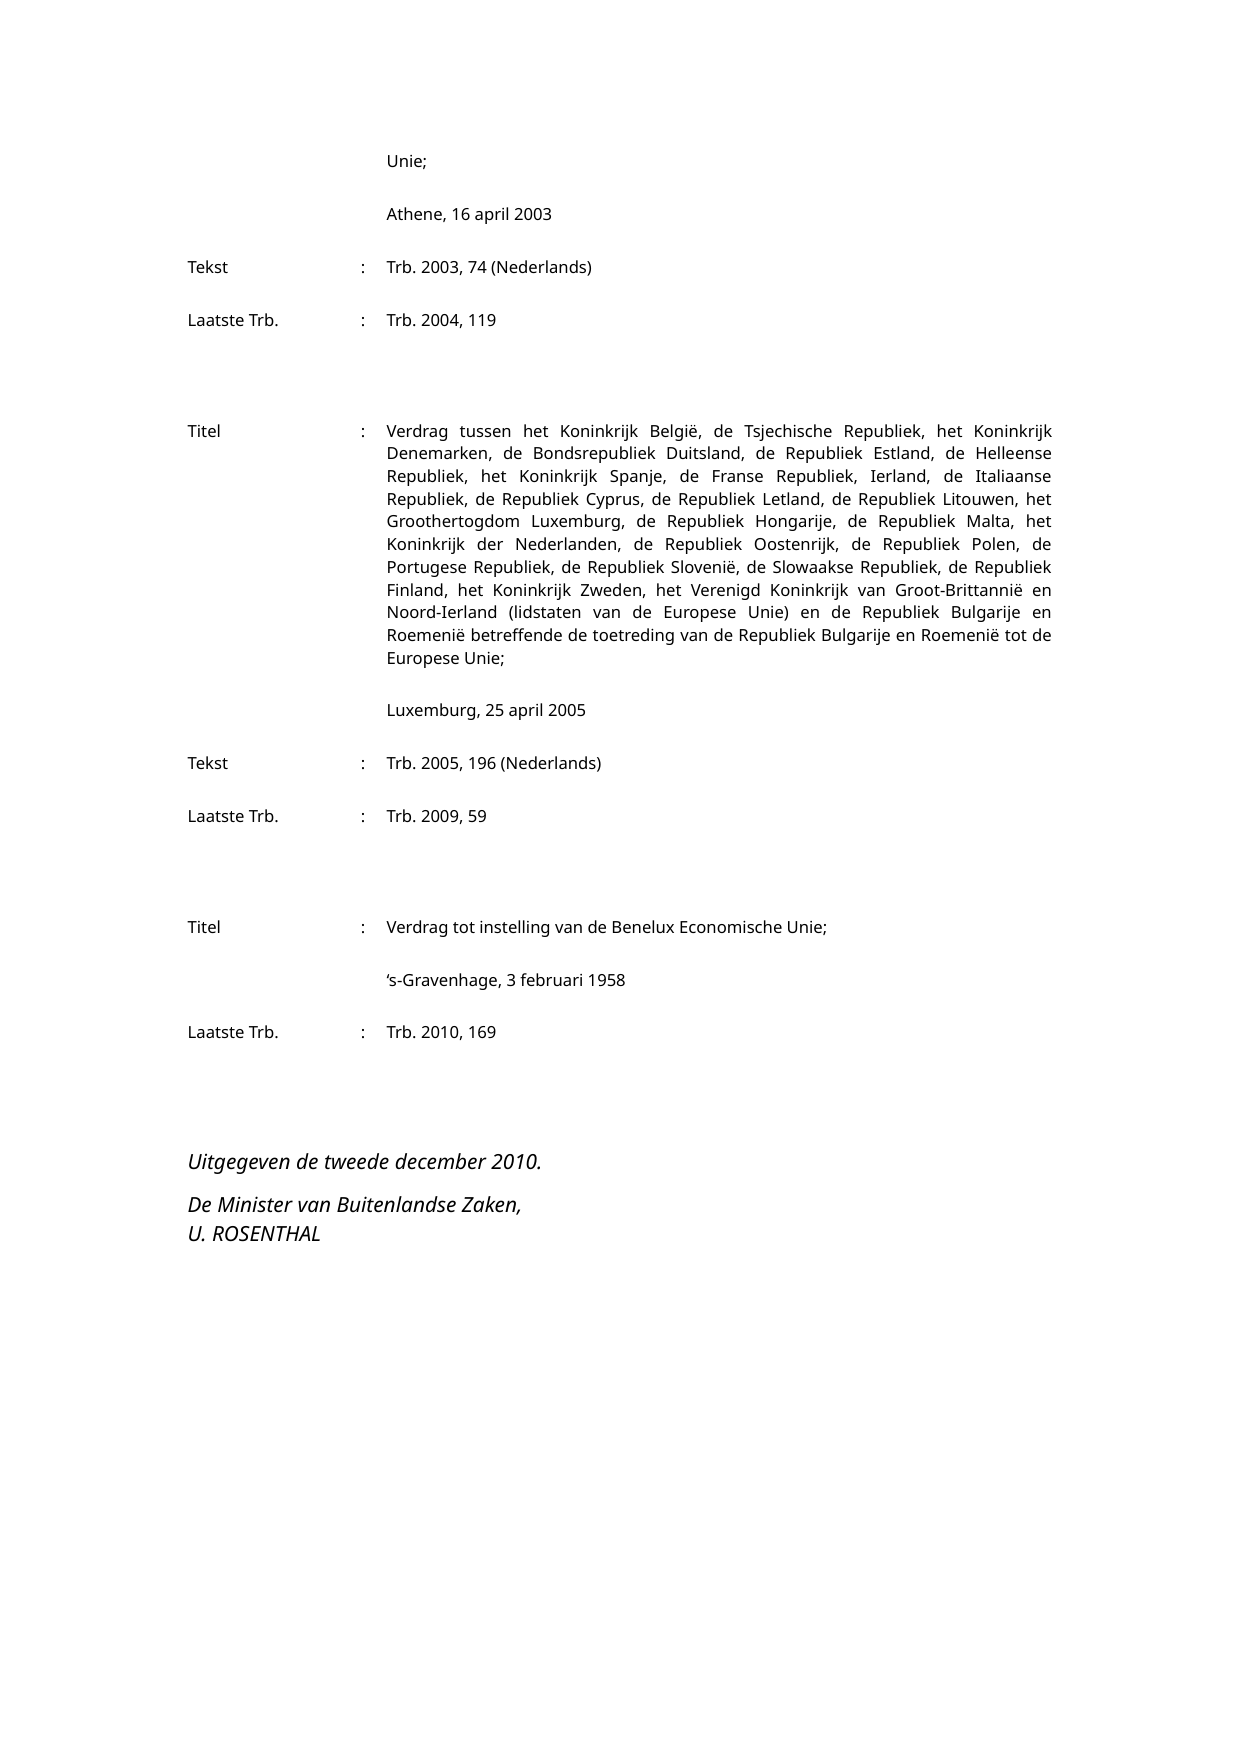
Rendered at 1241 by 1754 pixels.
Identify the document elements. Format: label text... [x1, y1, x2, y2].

table_cell Titel [188, 419, 361, 752]
table_cell Laatste Trb. [188, 805, 361, 857]
table_cell Tekst [188, 752, 361, 804]
table_cell [361, 150, 386, 255]
table_cell Trb. 2010, 169 [386, 1021, 1053, 1074]
table_cell Laatste Trb. [188, 1021, 361, 1074]
text Uitgegeven de tweede december 2010. [187, 1147, 1053, 1176]
table_cell : [361, 805, 386, 857]
table_cell [386, 361, 1053, 419]
table_cell [188, 857, 361, 916]
table_cell Trb. 2004, 119 [386, 308, 1053, 361]
table_cell Verdrag tussen het Koninkrijk België, de Tsjechische Republiek, het Koninkrijk Denemarken, de Bondsrepubliek Duitsland, de Republiek Estland, de Helleense Republiek, het Koninkrijk Spanje, de Franse Republiek, Ierland, de Italiaanse Republiek, de Republiek Cyprus, de Republiek Letland, de Republiek Litouwen, het Groothertogdom Luxemburg, de Republiek Hongarije, de Republiek Malta, het Koninkrijk der Nederlanden, de Republiek Oostenrijk, de Republiek Polen, de Portugese Republiek, de Republiek Slovenië, de Slowaakse Republiek, de Republiek Finland, het Koninkrijk Zweden, het Verenigd Koninkrijk van Groot-Brittannië en Noord-Ierland (lidstaten van de Europese Unie) en de Republiek Bulgarije en Roemenië betreffende de toetreding van de Republiek Bulgarije en Roemenië tot de Europese Unie; Luxemburg, 25 april 2005 [386, 419, 1053, 752]
text De Minister van Buitenlandse Zaken, [187, 1191, 1053, 1219]
table_cell [188, 361, 361, 419]
table_cell Trb. 2009, 59 [386, 805, 1053, 857]
table_cell Titel [188, 916, 361, 1021]
table_cell [361, 857, 386, 916]
table_cell [188, 150, 361, 255]
table_cell Trb. 2003, 74 (Nederlands) [386, 255, 1053, 308]
table_cell Tekst [188, 255, 361, 308]
table_cell : [361, 916, 386, 1021]
table_cell : [361, 308, 386, 361]
table_cell : [361, 1021, 386, 1074]
table_cell : [361, 255, 386, 308]
table_cell : [361, 419, 386, 752]
table_cell [386, 857, 1053, 916]
table_cell Verdrag tot instelling van de Benelux Economische Unie; ‘s-Gravenhage, 3 februari 1958 [386, 916, 1053, 1021]
table_cell Trb. 2005, 196 (Nederlands) [386, 752, 1053, 804]
text U. ROSENTHAL [187, 1219, 1053, 1247]
table_cell Unie; Athene, 16 april 2003 [386, 150, 1053, 255]
table_cell Laatste Trb. [188, 308, 361, 361]
table_cell : [361, 752, 386, 804]
table_cell [361, 361, 386, 419]
